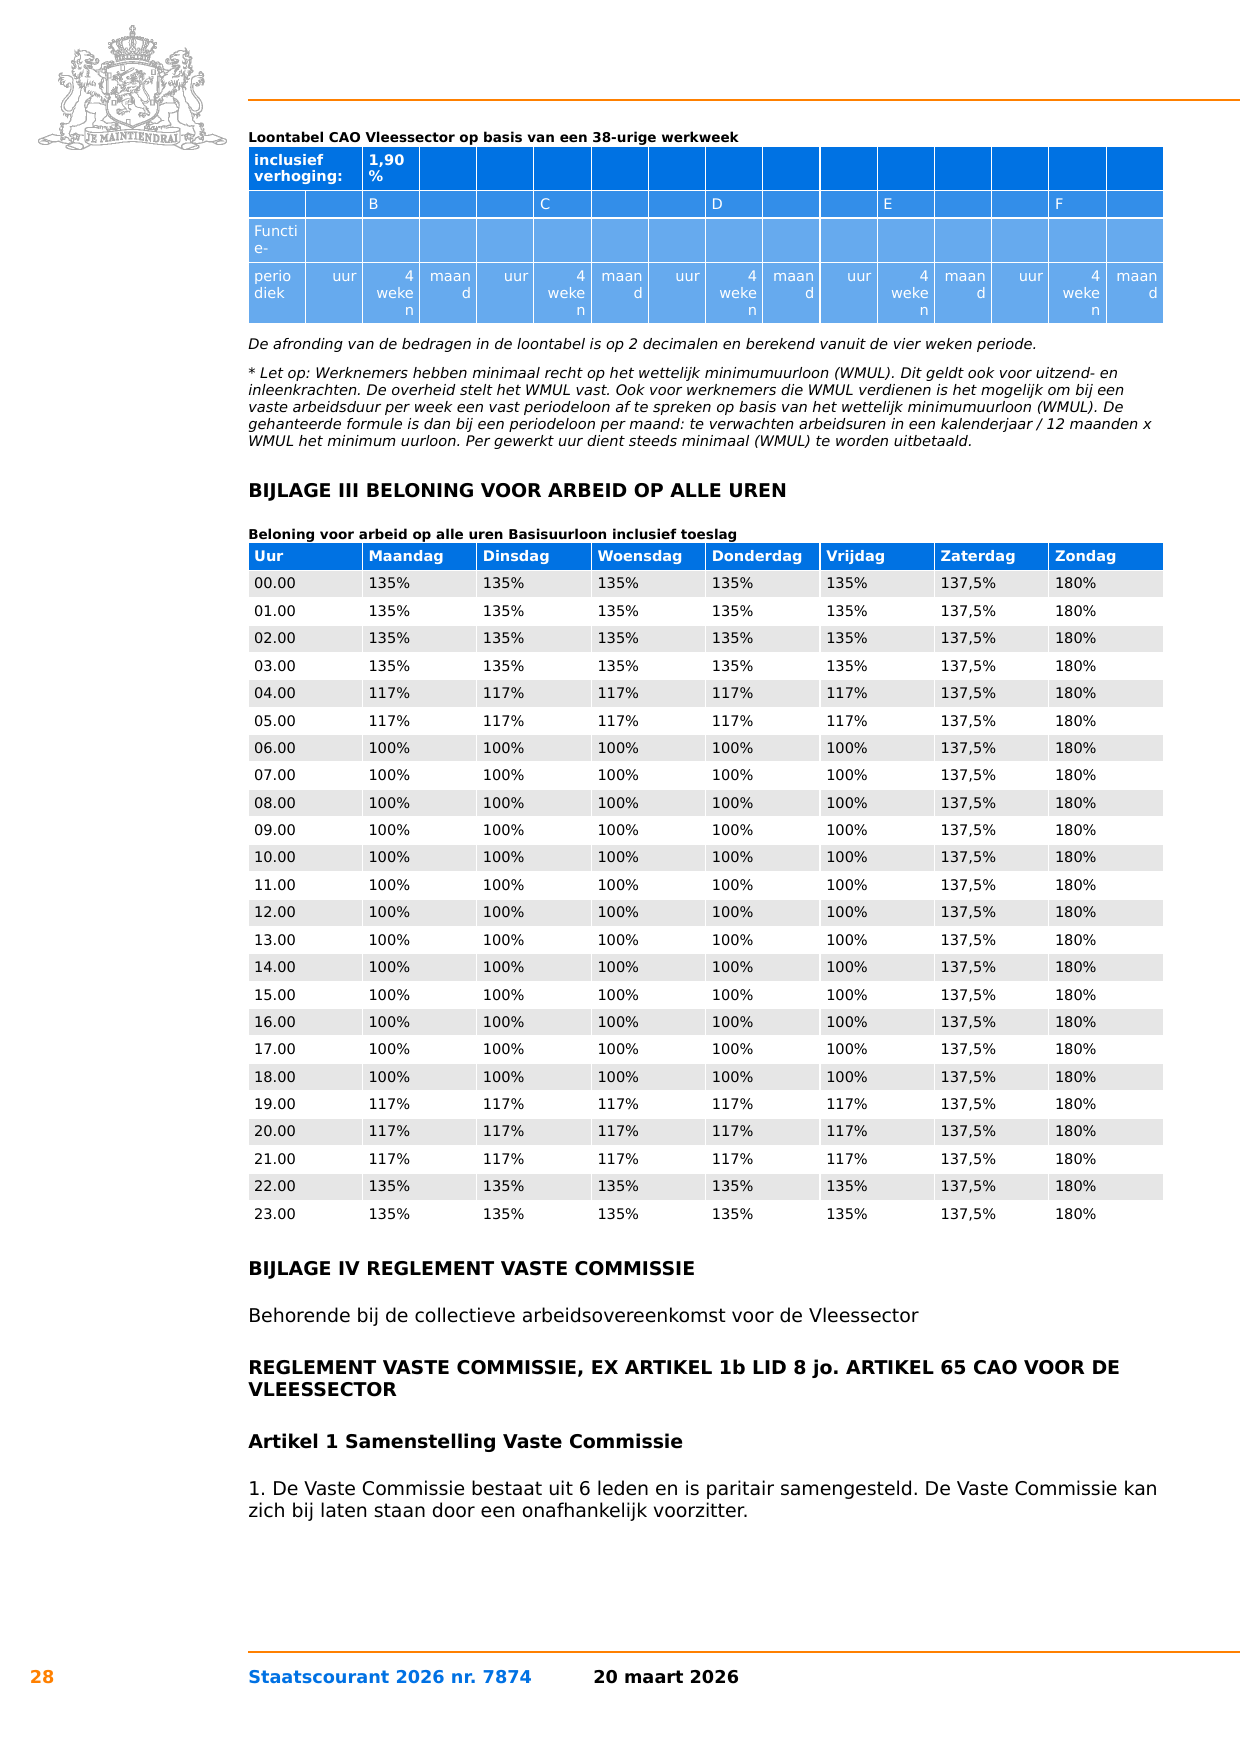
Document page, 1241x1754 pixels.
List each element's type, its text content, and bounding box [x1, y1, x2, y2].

table_cell 137,5% [935, 927, 1048, 953]
table_cell 137,5% [935, 653, 1048, 679]
table_cell 137,5% [935, 872, 1048, 898]
subtitle BIJLAGE IV REGLEMENT VASTE COMMISSIE [248, 1258, 1163, 1280]
table_cell 11.00 [249, 872, 362, 898]
table_cell 137,5% [935, 1201, 1048, 1227]
table_cell 100% [706, 872, 819, 898]
table_cell 137,5% [935, 598, 1048, 624]
table_cell 135% [821, 653, 934, 679]
table_cell 100% [706, 763, 819, 789]
table_cell 135% [592, 571, 705, 597]
table_cell 01.00 [249, 598, 362, 624]
table_cell 135% [363, 1174, 476, 1200]
subtitle BIJLAGE III BELONING VOOR ARBEID OP ALLE UREN [248, 479, 1163, 502]
table_cell 180% [1049, 735, 1163, 761]
table_cell 180% [1049, 1201, 1163, 1227]
table_cell [306, 191, 362, 217]
table_cell 4 weken [878, 263, 934, 323]
table_cell [763, 191, 819, 217]
table_cell 180% [1049, 680, 1163, 707]
table_cell Woensdag [592, 543, 705, 570]
table_cell [306, 219, 362, 262]
table_cell Donderdag [706, 543, 819, 570]
table_cell 117% [363, 1146, 476, 1172]
table_cell 117% [821, 1091, 934, 1118]
table_cell 180% [1049, 790, 1163, 816]
table_cell periodiek [249, 263, 305, 323]
table_cell 100% [821, 872, 934, 898]
table_cell [935, 147, 991, 190]
table_cell 137,5% [935, 954, 1048, 981]
table_cell 100% [706, 845, 819, 871]
table_cell [592, 191, 648, 217]
table_cell [878, 147, 934, 190]
table_cell 180% [1049, 817, 1163, 844]
table_cell 117% [592, 1091, 705, 1118]
table_cell 100% [821, 982, 934, 1008]
table_cell 100% [821, 954, 934, 981]
table_cell 100% [592, 845, 705, 871]
table_cell [420, 191, 476, 217]
table_cell [992, 219, 1048, 262]
table_cell 100% [821, 1064, 934, 1090]
table_cell 02.00 [249, 626, 362, 652]
table_cell 100% [363, 735, 476, 761]
table_cell 100% [706, 1009, 819, 1035]
table_cell 117% [477, 1146, 591, 1172]
table_cell [1107, 147, 1163, 190]
table_cell [992, 191, 1048, 217]
table_cell 100% [477, 845, 591, 871]
table_cell [249, 191, 305, 217]
table_cell Zaterdag [935, 543, 1048, 570]
table_cell 135% [706, 653, 819, 679]
table_cell 117% [363, 1119, 476, 1145]
table_cell 137,5% [935, 1174, 1048, 1200]
table_cell 100% [477, 763, 591, 789]
table_cell 100% [363, 982, 476, 1008]
table_cell 117% [706, 1146, 819, 1172]
table_cell 180% [1049, 571, 1163, 597]
table_cell 23.00 [249, 1201, 362, 1227]
table_cell 180% [1049, 872, 1163, 898]
table_cell 100% [706, 954, 819, 981]
table_cell 135% [477, 1201, 591, 1227]
table_cell 03.00 [249, 653, 362, 679]
table_cell 117% [592, 680, 705, 707]
table_cell [821, 191, 877, 217]
table_cell 135% [592, 1201, 705, 1227]
table_cell maand [420, 263, 476, 323]
table_cell 15.00 [249, 982, 362, 1008]
table_cell 100% [592, 790, 705, 816]
table_cell 100% [821, 1009, 934, 1035]
table_cell 135% [363, 626, 476, 652]
table_cell 180% [1049, 954, 1163, 981]
table_cell 100% [706, 735, 819, 761]
subtitle Artikel 1 Samenstelling Vaste Commissie [248, 1431, 1163, 1453]
table_cell 04.00 [249, 680, 362, 707]
table_cell 100% [363, 763, 476, 789]
table_cell [763, 147, 819, 190]
table_cell 100% [592, 1009, 705, 1035]
table_cell [1049, 147, 1106, 190]
table_cell 135% [477, 1174, 591, 1200]
table_cell 100% [821, 927, 934, 953]
table_cell [649, 147, 705, 190]
table_cell 135% [706, 571, 819, 597]
table_cell [420, 147, 476, 190]
table_cell 137,5% [935, 626, 1048, 652]
table_cell 100% [706, 982, 819, 1008]
table_cell 135% [821, 1174, 934, 1200]
table_cell 135% [477, 626, 591, 652]
table_cell 180% [1049, 653, 1163, 679]
table_cell 137,5% [935, 900, 1048, 926]
table_cell 180% [1049, 900, 1163, 926]
table_cell 100% [363, 817, 476, 844]
table_cell 117% [592, 1119, 705, 1145]
table_cell 137,5% [935, 735, 1048, 761]
table_cell 100% [592, 1064, 705, 1090]
table_cell Dinsdag [477, 543, 591, 570]
table_cell uur [649, 263, 705, 323]
table_cell [706, 147, 762, 190]
table_cell [477, 219, 533, 262]
table_cell 137,5% [935, 1036, 1048, 1063]
table_cell 180% [1049, 1064, 1163, 1090]
picture [38, 25, 227, 150]
table_cell 100% [592, 900, 705, 926]
table_cell 06.00 [249, 735, 362, 761]
table_cell 117% [821, 680, 934, 707]
table_cell 117% [477, 680, 591, 707]
table_cell 180% [1049, 1091, 1163, 1118]
table_cell 180% [1049, 763, 1163, 789]
table_cell 17.00 [249, 1036, 362, 1063]
table_cell 100% [821, 1036, 934, 1063]
table_cell 100% [821, 817, 934, 844]
table_cell 117% [477, 708, 591, 734]
table_cell 21.00 [249, 1146, 362, 1172]
table_cell Vrijdag [821, 543, 934, 570]
table_cell [649, 191, 705, 217]
table_cell 135% [706, 1174, 819, 1200]
table_cell 117% [363, 680, 476, 707]
table_cell 08.00 [249, 790, 362, 816]
table_cell 100% [363, 1036, 476, 1063]
table_cell 100% [477, 1064, 591, 1090]
text Behorende bij de collectieve arbeidsovereenkomst voor de Vleessector [248, 1305, 1163, 1327]
table_cell 117% [706, 680, 819, 707]
table_cell 100% [592, 735, 705, 761]
table_cell 100% [821, 900, 934, 926]
table_cell 137,5% [935, 1009, 1048, 1035]
table_cell [935, 191, 991, 217]
table_cell 117% [477, 1091, 591, 1118]
table_cell D [706, 191, 762, 217]
table_cell 100% [363, 872, 476, 898]
table_cell 135% [592, 598, 705, 624]
table_cell C [534, 191, 591, 217]
table_cell 135% [477, 571, 591, 597]
table_cell F [1049, 191, 1106, 217]
table_cell 135% [706, 598, 819, 624]
table_cell 22.00 [249, 1174, 362, 1200]
table_cell 100% [592, 763, 705, 789]
table_cell 100% [477, 817, 591, 844]
table_cell 135% [821, 598, 934, 624]
table_cell 180% [1049, 1119, 1163, 1145]
table_cell 135% [363, 598, 476, 624]
table_cell [477, 147, 533, 190]
table_cell 135% [821, 1201, 934, 1227]
table_cell 18.00 [249, 1064, 362, 1090]
table_cell uur [306, 263, 362, 323]
table_cell 135% [592, 1174, 705, 1200]
table_cell 137,5% [935, 763, 1048, 789]
table_cell 180% [1049, 1009, 1163, 1035]
table_cell 135% [477, 653, 591, 679]
table_header Loontabel CAO Vleessector op basis van een 38-urige werkweek [248, 130, 1163, 146]
table_cell 117% [821, 1146, 934, 1172]
table_cell [1049, 219, 1106, 262]
table_cell [763, 219, 819, 262]
table_cell uur [992, 263, 1048, 323]
table_cell 100% [592, 927, 705, 953]
table_cell 117% [592, 1146, 705, 1172]
table_cell [363, 219, 419, 262]
table_cell 100% [706, 817, 819, 844]
table_cell 100% [821, 790, 934, 816]
table_cell 100% [363, 1009, 476, 1035]
table_cell 07.00 [249, 763, 362, 789]
table_cell 100% [363, 845, 476, 871]
table_cell [592, 219, 648, 262]
table_cell 100% [821, 763, 934, 789]
table_cell uur [821, 263, 877, 323]
table_cell 20.00 [249, 1119, 362, 1145]
table_header Beloning voor arbeid op alle uren Basisuurloon inclusief toeslag [248, 527, 1163, 542]
table_cell 117% [477, 1119, 591, 1145]
table_cell [935, 219, 991, 262]
table_cell 180% [1049, 1146, 1163, 1172]
table_cell 100% [363, 900, 476, 926]
table_cell 4 weken [706, 263, 762, 323]
table_cell 180% [1049, 927, 1163, 953]
table_cell [706, 219, 762, 262]
table_cell 00.00 [249, 571, 362, 597]
table_cell 117% [363, 708, 476, 734]
table_cell Functie- [249, 219, 305, 262]
table_cell Uur [249, 543, 362, 570]
table_cell [821, 147, 877, 190]
table_cell 180% [1049, 598, 1163, 624]
table_cell 137,5% [935, 817, 1048, 844]
table_cell 100% [477, 1009, 591, 1035]
table_cell 117% [706, 708, 819, 734]
table_cell 100% [592, 1036, 705, 1063]
table_cell 100% [363, 790, 476, 816]
table_cell [420, 219, 476, 262]
table_cell 100% [706, 790, 819, 816]
table_cell 100% [592, 872, 705, 898]
table_cell 100% [477, 735, 591, 761]
table_cell 117% [821, 708, 934, 734]
table_cell 100% [706, 1064, 819, 1090]
table_cell 137,5% [935, 790, 1048, 816]
table_cell 135% [706, 1201, 819, 1227]
table_cell 100% [477, 982, 591, 1008]
table_cell 180% [1049, 982, 1163, 1008]
table_cell 117% [363, 1091, 476, 1118]
table_cell 137,5% [935, 1091, 1048, 1118]
table_cell 05.00 [249, 708, 362, 734]
table_cell 180% [1049, 1174, 1163, 1200]
table_cell 135% [363, 571, 476, 597]
table_cell 09.00 [249, 817, 362, 844]
subtitle REGLEMENT VASTE COMMISSIE, EX ARTIKEL 1b LID 8 jo. ARTIKEL 65 CAO VOOR DE VLEESSECTOR [248, 1357, 1163, 1401]
table_cell 135% [821, 571, 934, 597]
table_cell 180% [1049, 1036, 1163, 1063]
table_cell 135% [706, 626, 819, 652]
table_cell 135% [821, 626, 934, 652]
table_cell maand [1107, 263, 1163, 323]
table_cell [992, 147, 1048, 190]
table_cell 100% [592, 817, 705, 844]
table_cell 100% [706, 900, 819, 926]
table_cell 19.00 [249, 1091, 362, 1118]
table_cell De afronding van de bedragen in de loontabel is op 2 decimalen en berekend vanuit de vier weken periode. * Let op: Werknemers hebben minimaal recht op het wettelijk minimumuurloon (WMUL). Dit geldt ook voor uitzend- en inleenkrachten. De overheid stelt het WMUL vast. Ook voor werknemers die WMUL verdienen is het mogelijk om bij een vaste arbeidsduur per week een vast periodeloon af te spreken op basis van het wettelijk minimumuurloon (WMUL). De gehanteerde formule is dan bij een periodeloon per maand: te verwachten arbeidsuren in een kalenderjaar / 12 maanden x WMUL het minimum uurloon. Per gewerkt uur dient steeds minimaal (WMUL) te worden uitbetaald. [248, 324, 1163, 449]
table_cell 137,5% [935, 845, 1048, 871]
table_cell 137,5% [935, 1119, 1048, 1145]
table_cell [477, 191, 533, 217]
table_cell B [363, 191, 419, 217]
table_cell maand [592, 263, 648, 323]
table_cell 100% [821, 735, 934, 761]
table_cell 137,5% [935, 982, 1048, 1008]
table_cell 4 weken [363, 263, 419, 323]
table_cell 1,90% [363, 147, 419, 190]
table_cell maand [935, 263, 991, 323]
table_cell 4 weken [1049, 263, 1106, 323]
table_cell [534, 147, 591, 190]
table_cell 117% [706, 1119, 819, 1145]
table_cell 100% [477, 954, 591, 981]
table_cell 100% [363, 1064, 476, 1090]
table_cell 137,5% [935, 680, 1048, 707]
table_cell 100% [477, 1036, 591, 1063]
table_cell [534, 219, 591, 262]
table_cell 100% [592, 982, 705, 1008]
table_cell [592, 147, 648, 190]
table_cell 117% [592, 708, 705, 734]
table_cell 13.00 [249, 927, 362, 953]
table_cell 137,5% [935, 571, 1048, 597]
table_cell [878, 219, 934, 262]
table_cell 10.00 [249, 845, 362, 871]
table_cell 180% [1049, 708, 1163, 734]
table_cell 100% [706, 1036, 819, 1063]
table_cell 135% [592, 626, 705, 652]
table_cell 4 weken [534, 263, 591, 323]
table_cell inclusief verhoging: [249, 147, 362, 190]
table_cell 135% [363, 653, 476, 679]
table_cell 135% [592, 653, 705, 679]
table_cell 100% [477, 790, 591, 816]
table_cell 100% [821, 845, 934, 871]
table_cell 12.00 [249, 900, 362, 926]
table_cell E [878, 191, 934, 217]
table_cell 135% [363, 1201, 476, 1227]
table_cell 180% [1049, 626, 1163, 652]
table_cell [1107, 191, 1163, 217]
table_cell 14.00 [249, 954, 362, 981]
table_cell 137,5% [935, 1064, 1048, 1090]
table_cell 137,5% [935, 708, 1048, 734]
table_cell 16.00 [249, 1009, 362, 1035]
table_cell 100% [706, 927, 819, 953]
table_cell maand [763, 263, 819, 323]
table_cell Zondag [1049, 543, 1163, 570]
table_cell 180% [1049, 845, 1163, 871]
table_cell 100% [477, 927, 591, 953]
table_cell 100% [477, 872, 591, 898]
table_cell uur [477, 263, 533, 323]
table_cell Maandag [363, 543, 476, 570]
table_cell 100% [363, 927, 476, 953]
table_cell [1107, 219, 1163, 262]
table_cell 100% [592, 954, 705, 981]
table_cell 100% [477, 900, 591, 926]
table_cell 135% [477, 598, 591, 624]
table_cell 117% [706, 1091, 819, 1118]
table_cell [821, 219, 877, 262]
table_cell [649, 219, 705, 262]
text 1. De Vaste Commissie bestaat uit 6 leden en is paritair samengesteld. De Vaste Commissie kan zich bij laten staan door een onafhankelijk voorzitter. [248, 1478, 1163, 1522]
table_cell 117% [821, 1119, 934, 1145]
table_cell 100% [363, 954, 476, 981]
table_cell 137,5% [935, 1146, 1048, 1172]
